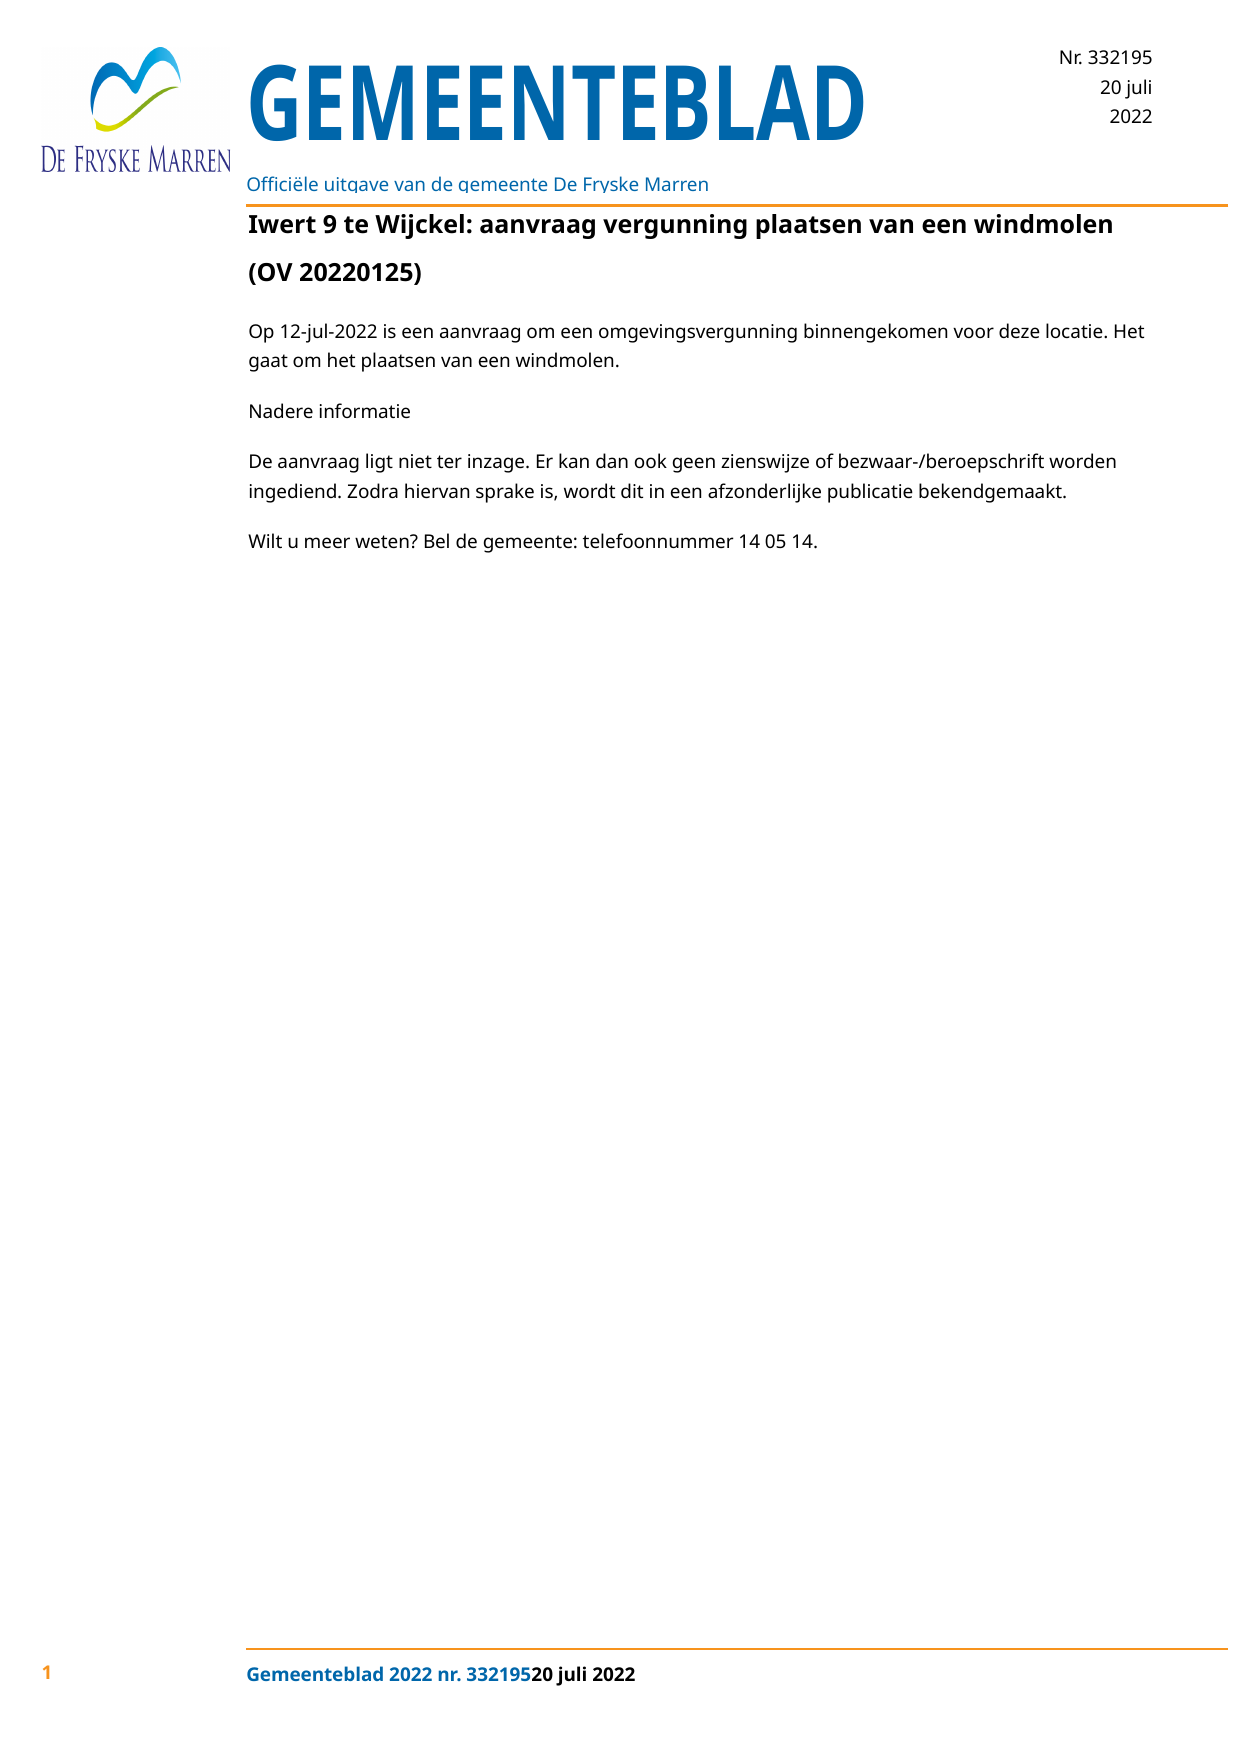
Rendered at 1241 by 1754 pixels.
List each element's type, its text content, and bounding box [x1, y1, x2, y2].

text Iwert 9 te Wijckel: aanvraag vergunning plaatsen van een windmolen (OV 20220125) [248, 207, 1152, 288]
text Nadere informatie [248, 398, 1152, 424]
text Op 12-jul-2022 is een aanvraag om een omgevingsvergunning binnengekomen voor deze locatie. Het gaat om het plaatsen van een windmolen. [248, 318, 1152, 373]
text De aanvraag ligt niet ter inzage. Er kan dan ook geen zienswijze of bezwaar-/beroepschrift worden ingediend. Zodra hiervan sprake is, wordt dit in een afzonderlijke publicatie bekendgemaakt. [248, 448, 1152, 504]
text Wilt u meer weten? Bel de gemeente: telefoonnummer 14 05 14. [248, 528, 1152, 554]
picture [41, 47, 231, 172]
